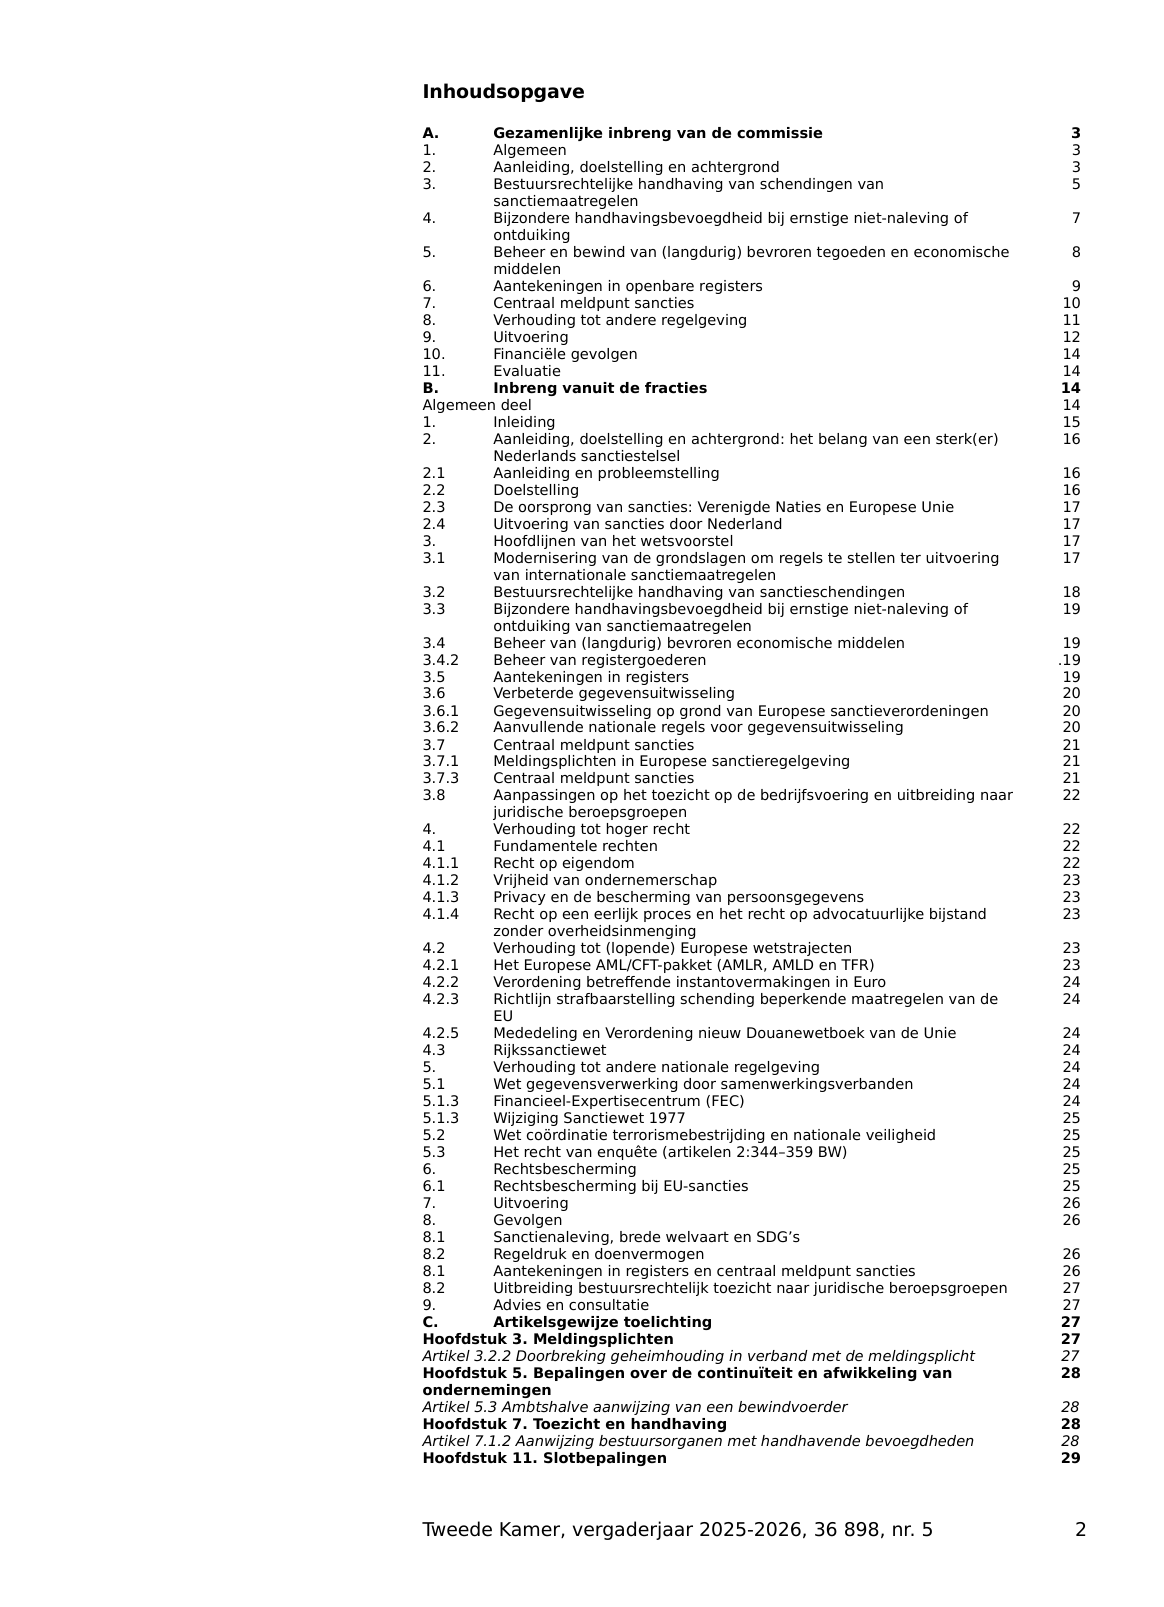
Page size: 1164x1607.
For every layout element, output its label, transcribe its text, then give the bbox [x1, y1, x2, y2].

table_cell 8 [1028, 244, 1087, 278]
table_cell 21 [1028, 736, 1087, 753]
table_cell 3. [422, 533, 487, 549]
table_cell Inleiding [487, 414, 1027, 431]
table_cell 9. [422, 329, 487, 346]
table_cell Aantekeningen in registers [487, 669, 1027, 685]
table_cell Beheer van registergoederen [487, 651, 1027, 668]
table_cell Aanpassingen op het toezicht op de bedrijfsvoering en uitbreiding naar juridische beroepsgroepen [487, 787, 1027, 821]
table_cell 26 [1028, 1195, 1087, 1212]
table_cell Financieel-Expertisecentrum (FEC) [487, 1093, 1027, 1110]
table_cell Aanleiding en probleemstelling [487, 465, 1027, 482]
table_cell Hoofdstuk 5. Bepalingen over de continuïteit en afwikkeling van ondernemingen [422, 1365, 1027, 1398]
table_cell 4.2.3 [422, 991, 487, 1025]
table_cell 26 [1028, 1212, 1087, 1229]
table_cell Fundamentele rechten [487, 838, 1027, 855]
table_cell Bijzondere handhavingsbevoegdheid bij ernstige niet-naleving of ontduiking van sanctiemaatregelen [487, 601, 1027, 634]
table_header Gezamenlijke inbreng van de commissie [487, 125, 1027, 142]
table_cell 24 [1028, 1076, 1087, 1093]
table_cell Uitvoering [487, 329, 1027, 346]
table_cell 21 [1028, 770, 1087, 787]
table_cell 5.2 [422, 1127, 487, 1144]
table_cell De oorsprong van sancties: Verenigde Naties en Europese Unie [487, 499, 1027, 516]
table_cell Algemeen [487, 142, 1027, 159]
table_cell 19 [1028, 669, 1087, 685]
table_cell 3.6 [422, 685, 487, 702]
table_cell 27 [1028, 1297, 1087, 1314]
table_cell Beheer van (langdurig) bevroren economische middelen [487, 635, 1027, 651]
table_cell Artikel 3.2.2 Doorbreking geheimhouding in verband met de meldingsplicht [422, 1348, 1027, 1364]
table_cell 20 [1028, 685, 1087, 702]
table_cell 16 [1028, 465, 1087, 482]
table_cell 4.2.2 [422, 974, 487, 991]
table_cell Aantekeningen in registers en centraal meldpunt sancties [487, 1263, 1027, 1280]
table_cell 21 [1028, 753, 1087, 770]
table_cell 2.4 [422, 516, 487, 533]
table_cell Bestuursrechtelijke handhaving van sanctieschendingen [487, 584, 1027, 601]
table_cell Rechtsbescherming [487, 1161, 1027, 1178]
table_cell 20 [1028, 719, 1087, 736]
table_cell 17 [1028, 499, 1087, 516]
table_cell 27 [1028, 1280, 1087, 1297]
table_cell Recht op eigendom [487, 855, 1027, 872]
table_cell Verhouding tot hoger recht [487, 821, 1027, 838]
table_cell 24 [1028, 1025, 1087, 1042]
table_cell 16 [1028, 482, 1087, 499]
table_cell 9 [1028, 278, 1087, 295]
table_cell Privacy en de bescherming van persoonsgegevens [487, 889, 1027, 906]
table_cell 3.7.3 [422, 770, 487, 787]
table_cell 3.7 [422, 736, 487, 753]
table_cell Wet gegevensverwerking door samenwerkingsverbanden [487, 1076, 1027, 1093]
table_cell 24 [1028, 1059, 1087, 1076]
table_cell Artikel 7.1.2 Aanwijzing bestuursorganen met handhavende bevoegdheden [422, 1433, 1027, 1449]
table_cell 3.7.1 [422, 753, 487, 770]
table_cell 5. [422, 1059, 487, 1076]
table_cell 25 [1028, 1110, 1087, 1127]
table_cell Artikel 5.3 Ambtshalve aanwijzing van een bewindvoerder [422, 1399, 1027, 1416]
table_cell 4.1.2 [422, 872, 487, 889]
table_cell Hoofdstuk 7. Toezicht en handhaving [422, 1416, 1027, 1432]
table_cell 2.1 [422, 465, 487, 482]
table_cell 24 [1028, 1042, 1087, 1059]
table_cell B. [422, 380, 487, 397]
table_cell Uitbreiding bestuursrechtelijk toezicht naar juridische beroepsgroepen [487, 1280, 1027, 1297]
table_cell 14 [1028, 380, 1087, 397]
table_cell 19 [1028, 635, 1087, 651]
table_cell 2.2 [422, 482, 487, 499]
table_header 3 [1028, 125, 1087, 142]
table_cell 3.8 [422, 787, 487, 821]
table_cell Hoofdstuk 3. Meldingsplichten [422, 1331, 1027, 1348]
table_cell 23 [1028, 889, 1087, 906]
table_cell 8.2 [422, 1280, 487, 1297]
table_cell 25 [1028, 1127, 1087, 1144]
table_cell Financiële gevolgen [487, 346, 1027, 363]
table_cell 7. [422, 1195, 487, 1212]
table_cell 8. [422, 312, 487, 329]
table_cell Artikelsgewijze toelichting [487, 1314, 1027, 1331]
table_cell 10 [1028, 295, 1087, 312]
table_cell 14 [1028, 397, 1087, 414]
table_cell 26 [1028, 1263, 1087, 1280]
table_cell Doelstelling [487, 482, 1027, 499]
table_cell Verbeterde gegevensuitwisseling [487, 685, 1027, 702]
table_cell 24 [1028, 991, 1087, 1025]
table_cell 8.1 [422, 1263, 487, 1280]
table_cell 22 [1028, 821, 1087, 838]
table_cell 4.1 [422, 838, 487, 855]
table_cell 23 [1028, 940, 1087, 957]
table_cell Bestuursrechtelijke handhaving van schendingen van sanctiemaatregelen [487, 176, 1027, 210]
table_cell [1028, 1229, 1087, 1246]
table_cell 16 [1028, 431, 1087, 465]
table_cell Recht op een eerlijk proces en het recht op advocatuurlijke bijstand zonder overheidsinmenging [487, 906, 1027, 940]
table_cell 17 [1028, 550, 1087, 583]
table_cell Uitvoering [487, 1195, 1027, 1212]
table_cell Sanctienaleving, brede welvaart en SDG’s [487, 1229, 1027, 1246]
table_cell 25 [1028, 1178, 1087, 1195]
table_cell Hoofdstuk 11. Slotbepalingen [422, 1450, 1027, 1466]
table_cell 4.3 [422, 1042, 487, 1059]
table_cell Meldingsplichten in Europese sanctieregelgeving [487, 753, 1027, 770]
table_cell 5.1.3 [422, 1093, 487, 1110]
table_cell 7 [1028, 210, 1087, 244]
table_cell 14 [1028, 346, 1087, 363]
table_cell 8.2 [422, 1246, 487, 1263]
table_cell 23 [1028, 906, 1087, 940]
table_cell Verhouding tot (lopende) Europese wetstrajecten [487, 940, 1027, 957]
table_cell 8. [422, 1212, 487, 1229]
table_cell Centraal meldpunt sancties [487, 770, 1027, 787]
table_cell Het Europese AML/CFT-pakket (AMLR, AMLD en TFR) [487, 957, 1027, 974]
table_cell 14 [1028, 363, 1087, 380]
table_cell Uitvoering van sancties door Nederland [487, 516, 1027, 533]
table_cell Inbreng vanuit de fracties [487, 380, 1027, 397]
table_cell Aanvullende nationale regels voor gegevensuitwisseling [487, 719, 1027, 736]
table_cell Evaluatie [487, 363, 1027, 380]
table_cell 2.3 [422, 499, 487, 516]
table_cell 27 [1028, 1314, 1087, 1331]
table_cell 11 [1028, 312, 1087, 329]
table_cell 4.1.1 [422, 855, 487, 872]
table_cell 3.1 [422, 550, 487, 583]
table_cell Aantekeningen in openbare registers [487, 278, 1027, 295]
table_cell 6. [422, 1161, 487, 1178]
table_cell 27 [1028, 1331, 1087, 1348]
table_cell 17 [1028, 516, 1087, 533]
table_cell Regeldruk en doenvermogen [487, 1246, 1027, 1263]
table_cell 3 [1028, 142, 1087, 159]
table_cell 5.1.3 [422, 1110, 487, 1127]
table_cell 22 [1028, 787, 1087, 821]
table_cell 28 [1028, 1433, 1087, 1449]
table_cell 4.1.3 [422, 889, 487, 906]
table_cell 15 [1028, 414, 1087, 431]
table_cell 5.1 [422, 1076, 487, 1093]
table_cell 17 [1028, 533, 1087, 549]
table_cell 4.2.1 [422, 957, 487, 974]
table_cell 3.2 [422, 584, 487, 601]
table_cell 3.4 [422, 635, 487, 651]
table_cell 28 [1028, 1365, 1087, 1398]
table_cell 6.1 [422, 1178, 487, 1195]
table_cell Modernisering van de grondslagen om regels te stellen ter uitvoering van internationale sanctiemaatregelen [487, 550, 1027, 583]
table_cell 7. [422, 295, 487, 312]
table_cell 25 [1028, 1161, 1087, 1178]
table_cell 25 [1028, 1144, 1087, 1161]
table_cell 10. [422, 346, 487, 363]
table_cell 8.1 [422, 1229, 487, 1246]
table_cell 4. [422, 821, 487, 838]
table_cell 19 [1028, 601, 1087, 634]
table_cell 29 [1028, 1450, 1087, 1466]
table_cell Het recht van enquête (artikelen 2:344–359 BW) [487, 1144, 1027, 1161]
table_cell 3.3 [422, 601, 487, 634]
table_cell 18 [1028, 584, 1087, 601]
table_cell 4.2.5 [422, 1025, 487, 1042]
table_cell 24 [1028, 1093, 1087, 1110]
table_header A. [422, 125, 487, 142]
table_cell 3.4.2 [422, 651, 487, 668]
table_cell Advies en consultatie [487, 1297, 1027, 1314]
table_cell 26 [1028, 1246, 1087, 1263]
table_cell Vrijheid van ondernemerschap [487, 872, 1027, 889]
table_cell Wet coördinatie terrorismebestrijding en nationale veiligheid [487, 1127, 1027, 1144]
table_cell 3.5 [422, 669, 487, 685]
table_cell Gevolgen [487, 1212, 1027, 1229]
table_cell 3. [422, 176, 487, 210]
table_cell 3.6.1 [422, 703, 487, 719]
table_cell 6. [422, 278, 487, 295]
table_cell 4. [422, 210, 487, 244]
table_cell Rijkssanctiewet [487, 1042, 1027, 1059]
table_cell Aanleiding, doelstelling en achtergrond [487, 159, 1027, 176]
table_cell 12 [1028, 329, 1087, 346]
table_cell Centraal meldpunt sancties [487, 295, 1027, 312]
table_cell 9. [422, 1297, 487, 1314]
table_cell 5 [1028, 176, 1087, 210]
table_cell 1. [422, 142, 487, 159]
table_cell 3 [1028, 159, 1087, 176]
table_cell 5.3 [422, 1144, 487, 1161]
table_cell 1. [422, 414, 487, 431]
table_cell Wijziging Sanctiewet 1977 [487, 1110, 1027, 1127]
table_cell Aanleiding, doelstelling en achtergrond: het belang van een sterk(er) Nederlands sanctiestelsel [487, 431, 1027, 465]
table_cell Centraal meldpunt sancties [487, 736, 1027, 753]
table_cell 24 [1028, 974, 1087, 991]
table_cell 2. [422, 431, 487, 465]
table_cell Richtlijn strafbaarstelling schending beperkende maatregelen van de EU [487, 991, 1027, 1025]
table_cell C. [422, 1314, 487, 1331]
table_cell 23 [1028, 872, 1087, 889]
table_cell Bijzondere handhavingsbevoegdheid bij ernstige niet-naleving of ontduiking [487, 210, 1027, 244]
table_cell Verhouding tot andere regelgeving [487, 312, 1027, 329]
table_cell 28 [1028, 1399, 1087, 1416]
table_cell 22 [1028, 838, 1087, 855]
table_cell Hoofdlijnen van het wetsvoorstel [487, 533, 1027, 549]
table_cell 4.2 [422, 940, 487, 957]
table_cell 22 [1028, 855, 1087, 872]
table_cell 20 [1028, 703, 1087, 719]
table_cell Beheer en bewind van (langdurig) bevroren tegoeden en economische middelen [487, 244, 1027, 278]
table_cell 28 [1028, 1416, 1087, 1432]
table_cell 4.1.4 [422, 906, 487, 940]
table_cell .19 [1028, 651, 1087, 668]
table_cell Algemeen deel [422, 397, 1027, 414]
table_cell 23 [1028, 957, 1087, 974]
table_cell 3.6.2 [422, 719, 487, 736]
table_cell 11. [422, 363, 487, 380]
table_cell Verordening betreffende instantovermakingen in Euro [487, 974, 1027, 991]
table_cell 5. [422, 244, 487, 278]
table_cell Mededeling en Verordening nieuw Douanewetboek van de Unie [487, 1025, 1027, 1042]
table_cell Verhouding tot andere nationale regelgeving [487, 1059, 1027, 1076]
table_cell Rechtsbescherming bij EU-sancties [487, 1178, 1027, 1195]
subtitle Inhoudsopgave [422, 81, 1087, 103]
table_cell Gegevensuitwisseling op grond van Europese sanctieverordeningen [487, 703, 1027, 719]
table_cell 27 [1028, 1348, 1087, 1364]
table_cell 2. [422, 159, 487, 176]
